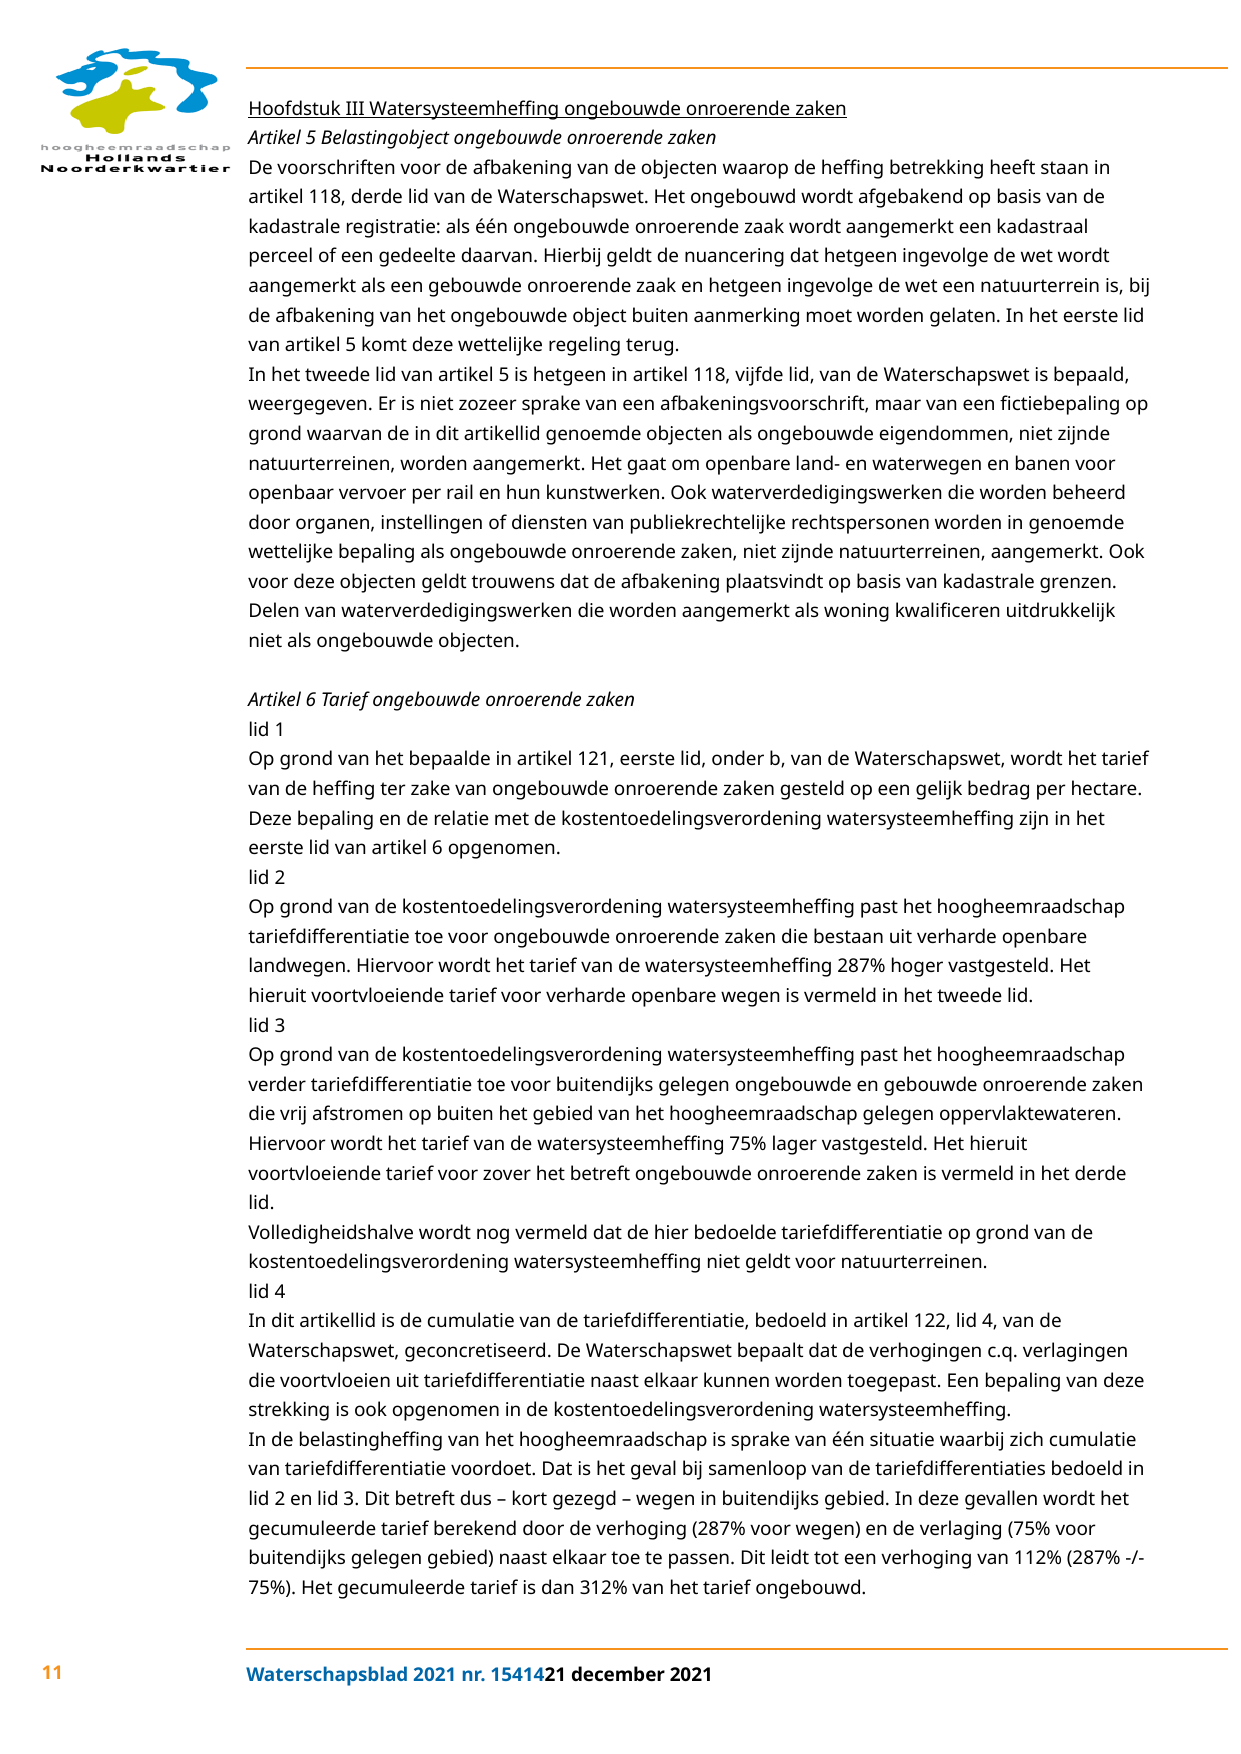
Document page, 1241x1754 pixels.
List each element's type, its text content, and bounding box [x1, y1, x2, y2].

text Artikel 6 Tarief ongebouwde onroerende zaken [248, 686, 1152, 712]
text Artikel 5 Belastingobject ongebouwde onroerende zaken [248, 124, 1152, 150]
text lid 2 [248, 864, 1152, 890]
picture [41, 47, 231, 172]
text lid 4 [248, 1278, 1152, 1304]
text In de belastingheffing van het hoogheemraadschap is sprake van één situatie waarbij zich cumulatie van tariefdifferentiatie voordoet. Dat is het geval bij samenloop van de tariefdifferentiaties bedoeld in lid 2 en lid 3. Dit betreft dus – kort gezegd – wegen in buitendijks gebied. In deze gevallen wordt het gecumuleerde tarief berekend door de verhoging (287% voor wegen) en de verlaging (75% voor buitendijks gelegen gebied) naast elkaar toe te passen. Dit leidt tot een verhoging van 112% (287% -/- 75%). Het gecumuleerde tarief is dan 312% van het tarief ongebouwd. [248, 1426, 1152, 1600]
text lid 3 [248, 1012, 1152, 1038]
text In het tweede lid van artikel 5 is hetgeen in artikel 118, vijfde lid, van de Waterschapswet is bepaald, weergegeven. Er is niet zozeer sprake van een afbakeningsvoorschrift, maar van een fictiebepaling op grond waarvan de in dit artikellid genoemde objecten als ongebouwde eigendommen, niet zijnde natuurterreinen, worden aangemerkt. Het gaat om openbare land- en waterwegen en banen voor openbaar vervoer per rail en hun kunstwerken. Ook waterverdedigingswerken die worden beheerd door organen, instellingen of diensten van publiekrechtelijke rechtspersonen worden in genoemde wettelijke bepaling als ongebouwde onroerende zaken, niet zijnde natuurterreinen, aangemerkt. Ook voor deze objecten geldt trouwens dat de afbakening plaatsvindt op basis van kadastrale grenzen. Delen van waterverdedigingswerken die worden aangemerkt als woning kwalificeren uitdrukkelijk niet als ongebouwde objecten. [248, 361, 1152, 653]
text In dit artikellid is de cumulatie van de tariefdifferentiatie, bedoeld in artikel 122, lid 4, van de Waterschapswet, geconcretiseerd. De Waterschapswet bepaalt dat de verhogingen c.q. verlagingen die voortvloeien uit tariefdifferentiatie naast elkaar kunnen worden toegepast. Een bepaling van deze strekking is ook opgenomen in de kostentoedelingsverordening watersysteemheffing. [248, 1308, 1152, 1422]
text Volledigheidshalve wordt nog vermeld dat de hier bedoelde tariefdifferentiatie op grond van de kostentoedelingsverordening watersysteemheffing niet geldt voor natuurterreinen. [248, 1219, 1152, 1274]
text Op grond van de kostentoedelingsverordening watersysteemheffing past het hoogheemraadschap verder tariefdifferentiatie toe voor buitendijks gelegen ongebouwde en gebouwde onroerende zaken die vrij afstromen op buiten het gebied van het hoogheemraadschap gelegen oppervlaktewateren. Hiervoor wordt het tarief van de watersysteemheffing 75% lager vastgesteld. Het hieruit voortvloeiende tarief voor zover het betreft ongebouwde onroerende zaken is vermeld in het derde lid. [248, 1041, 1152, 1215]
text De voorschriften voor de afbakening van de objecten waarop de heffing betrekking heeft staan in artikel 118, derde lid van de Waterschapswet. Het ongebouwd wordt afgebakend op basis van de kadastrale registratie: als één ongebouwde onroerende zaak wordt aangemerkt een kadastraal perceel of een gedeelte daarvan. Hierbij geldt de nuancering dat hetgeen ingevolge de wet wordt aangemerkt als een gebouwde onroerende zaak en hetgeen ingevolge de wet een natuurterrein is, bij de afbakening van het ongebouwde object buiten aanmerking moet worden gelaten. In het eerste lid van artikel 5 komt deze wettelijke regeling terug. [248, 154, 1152, 357]
text Op grond van het bepaalde in artikel 121, eerste lid, onder b, van de Waterschapswet, wordt het tarief van de heffing ter zake van ongebouwde onroerende zaken gesteld op een gelijk bedrag per hectare. Deze bepaling en de relatie met de kostentoedelingsverordening watersysteemheffing zijn in het eerste lid van artikel 6 opgenomen. [248, 746, 1152, 860]
text lid 1 [248, 716, 1152, 742]
text Hoofdstuk III Watersysteemheffing ongebouwde onroerende zaken [248, 95, 1152, 121]
text Op grond van de kostentoedelingsverordening watersysteemheffing past het hoogheemraadschap tariefdifferentiatie toe voor ongebouwde onroerende zaken die bestaan uit verharde openbare landwegen. Hiervoor wordt het tarief van de watersysteemheffing 287% hoger vastgesteld. Het hieruit voortvloeiende tarief voor verharde openbare wegen is vermeld in het tweede lid. [248, 893, 1152, 1008]
